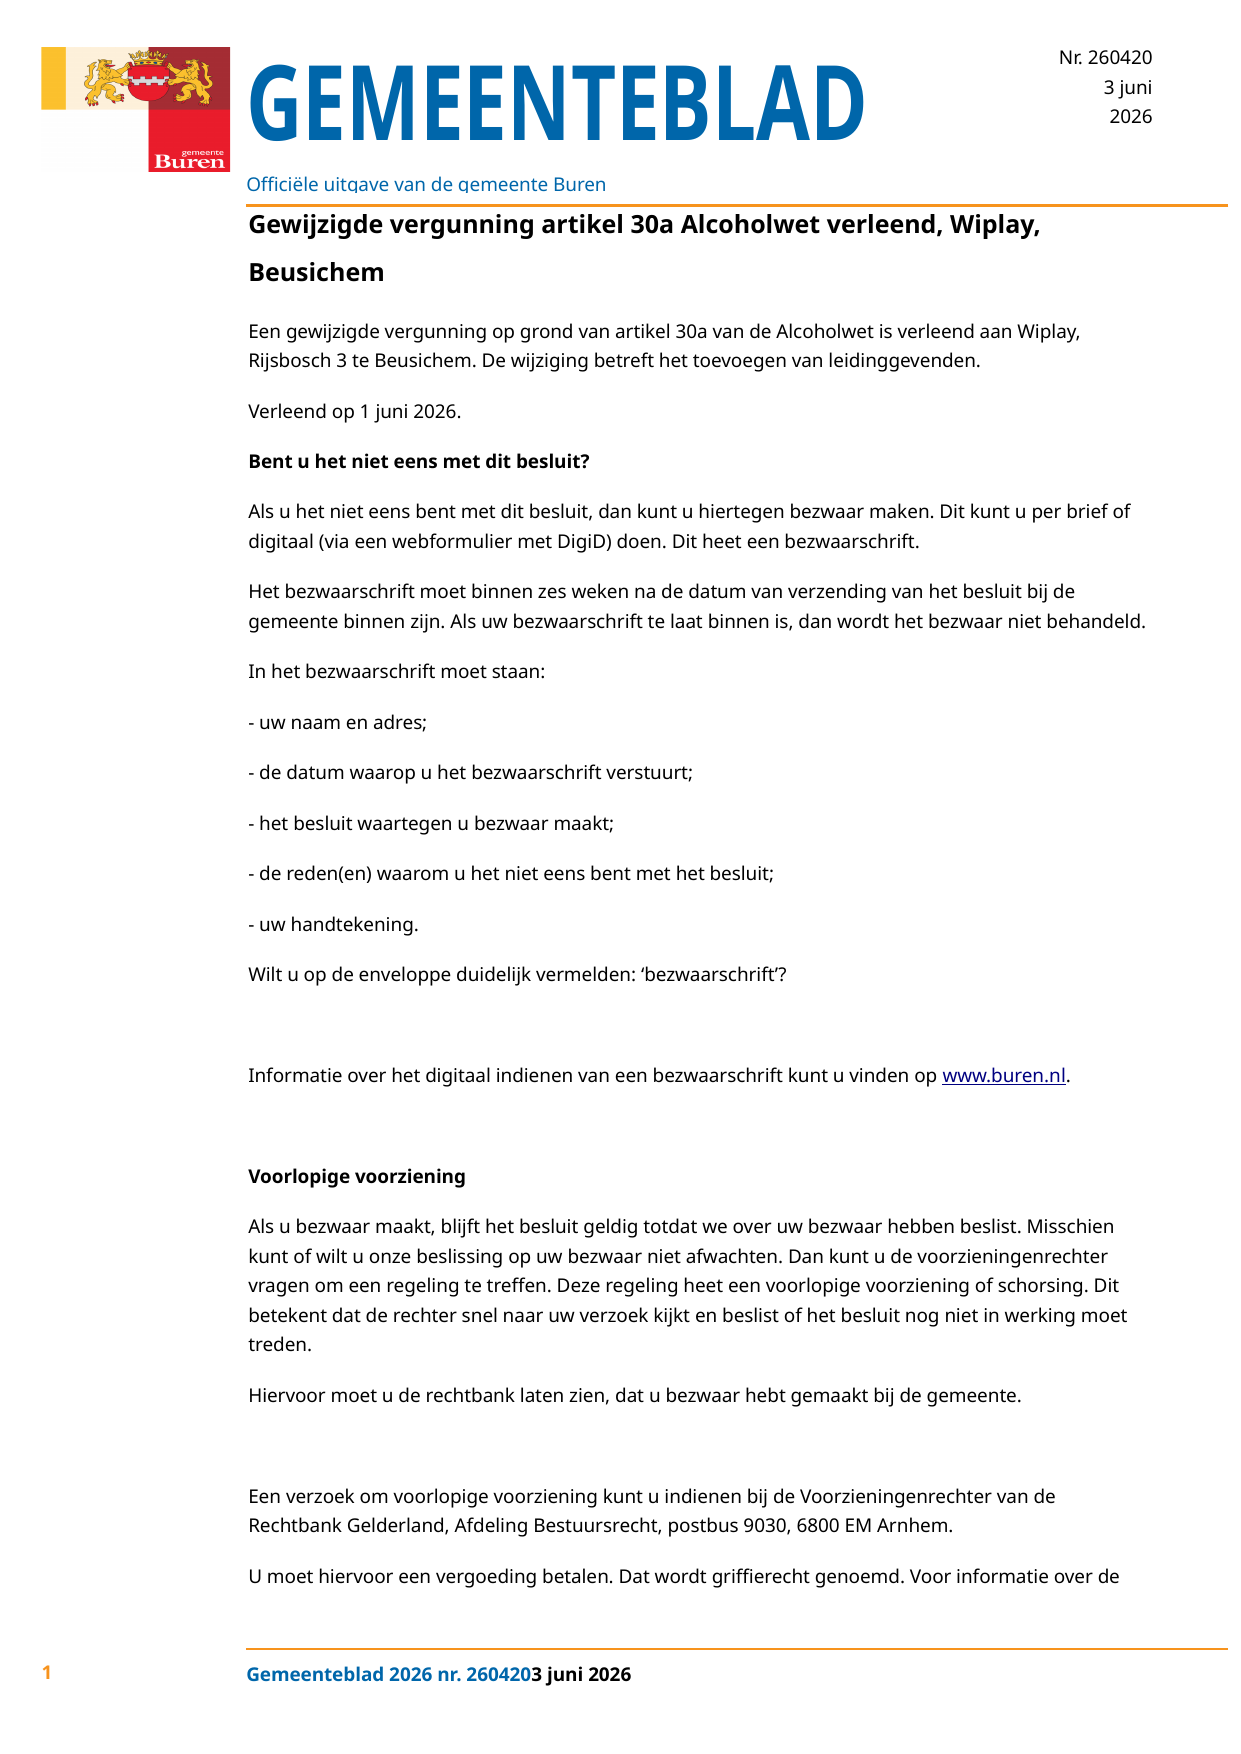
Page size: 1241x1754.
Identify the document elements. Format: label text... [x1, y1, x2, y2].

text Voorlopige voorziening [248, 1163, 1152, 1189]
picture [41, 47, 231, 172]
text Als u bezwaar maakt, blijft het besluit geldig totdat we over uw bezwaar hebben beslist. Misschien kunt of wilt u onze beslissing op uw bezwaar niet afwachten. Dan kunt u de voorzieningenrechter vragen om een regeling te treffen. Deze regeling heet een voorlopige voorziening of schorsing. Dit betekent dat de rechter snel naar uw verzoek kijkt en beslist of het besluit nog niet in werking moet treden. [248, 1213, 1152, 1357]
text Het bezwaarschrift moet binnen zes weken na de datum van verzending van het besluit bij de gemeente binnen zijn. Als uw bezwaarschrift te laat binnen is, dan wordt het bezwaar niet behandeld. [248, 579, 1152, 634]
text Wilt u op de enveloppe duidelijk vermelden: ‘bezwaarschrift’? [248, 961, 1152, 987]
text U moet hiervoor een vergoeding betalen. Dat wordt griffierecht genoemd. Voor informatie over de [248, 1563, 1152, 1589]
text - de datum waarop u het bezwaarschrift verstuurt; [248, 759, 1152, 785]
text - uw handtekening. [248, 911, 1152, 937]
text Verleend op 1 juni 2026. [248, 398, 1152, 424]
text Een gewijzigde vergunning op grond van artikel 30a van de Alcoholwet is verleend aan Wiplay, Rijsbosch 3 te Beusichem. De wijziging betreft het toevoegen van leidinggevenden. [248, 318, 1152, 373]
text Informatie over het digitaal indienen van een bezwaarschrift kunt u vinden op www.buren.nl. [248, 1062, 1152, 1088]
text Een verzoek om voorlopige voorziening kunt u indienen bij de Voorzieningenrechter van de Rechtbank Gelderland, Afdeling Bestuursrecht, postbus 9030, 6800 EM Arnhem. [248, 1483, 1152, 1538]
text Hiervoor moet u de rechtbank laten zien, dat u bezwaar hebt gemaakt bij de gemeente. [248, 1382, 1152, 1408]
text - het besluit waartegen u bezwaar maakt; [248, 810, 1152, 836]
text Bent u het niet eens met dit besluit? [248, 448, 1152, 474]
text Gewijzigde vergunning artikel 30a Alcoholwet verleend, Wiplay, Beusichem [248, 207, 1152, 288]
text - uw naam en adres; [248, 709, 1152, 735]
text In het bezwaarschrift moet staan: [248, 659, 1152, 684]
text - de reden(en) waarom u het niet eens bent met het besluit; [248, 860, 1152, 886]
text Als u het niet eens bent met dit besluit, dan kunt u hiertegen bezwaar maken. Dit kunt u per brief of digitaal (via een webformulier met DigiD) doen. Dit heet een bezwaarschrift. [248, 499, 1152, 554]
